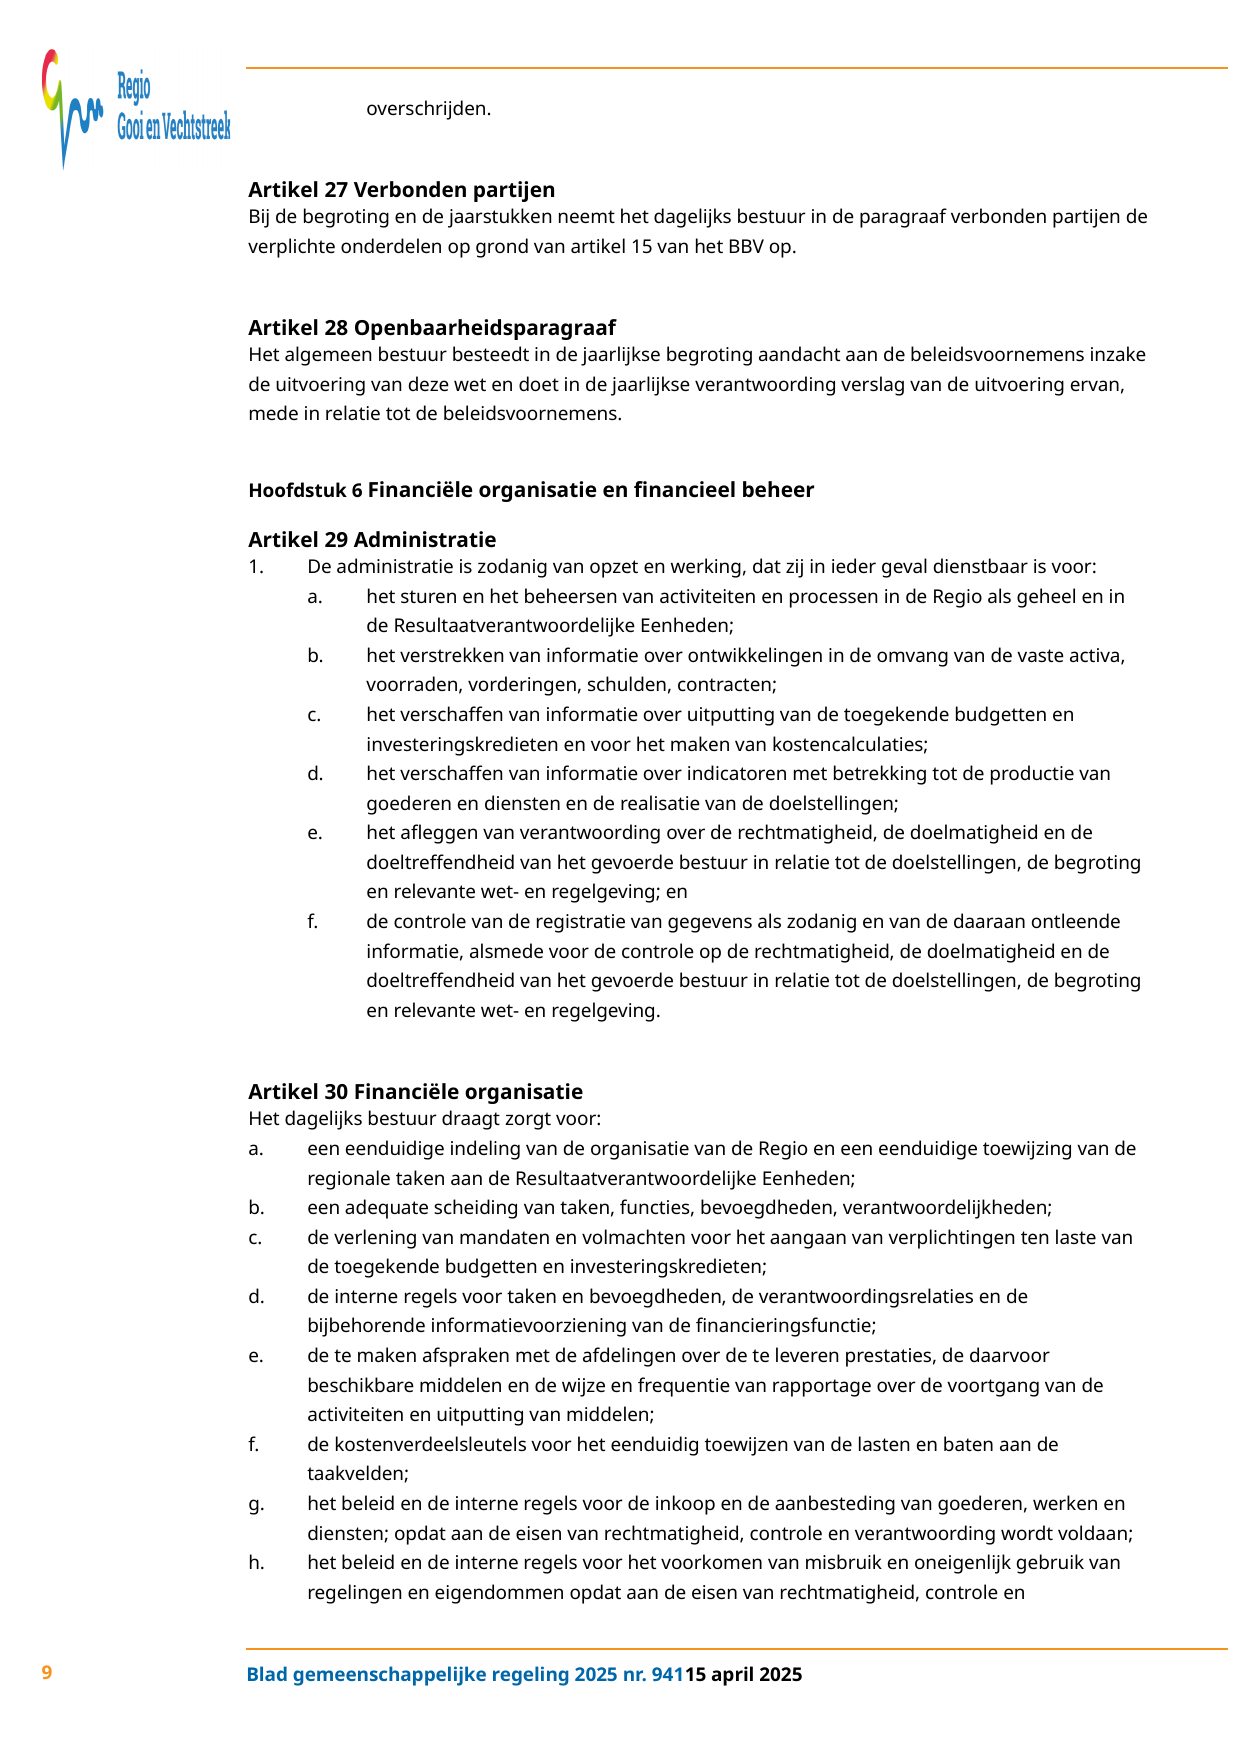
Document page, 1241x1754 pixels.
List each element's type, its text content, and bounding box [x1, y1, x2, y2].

list de interne regels voor taken en bevoegdheden, de verantwoordingsrelaties en de bijbehorende informatievoorziening van de financieringsfunctie; [248, 1283, 1152, 1338]
list een eenduidige indeling van de organisatie van de Regio en een eenduidige toewijzing van de regionale taken aan de Resultaatverantwoordelijke Eenheden; [248, 1135, 1152, 1190]
text Artikel 29 Administratie [248, 525, 1152, 553]
text Artikel 28 Openbaarheidsparagraaf [248, 313, 1152, 341]
list de kostenverdeelsleutels voor het eenduidig toewijzen van de lasten en baten aan de taakvelden; [248, 1431, 1152, 1486]
list de te maken afspraken met de afdelingen over de te leveren prestaties, de daarvoor beschikbare middelen en de wijze en frequentie van rapportage over de voortgang van de activiteiten en uitputting van middelen; [248, 1342, 1152, 1427]
text Artikel 30 Financiële organisatie [248, 1077, 1152, 1106]
list overschrijden. [307, 95, 1152, 121]
list de verlening van mandaten en volmachten voor het aangaan van verplichtingen ten laste van de toegekende budgetten en investeringskredieten; [248, 1224, 1152, 1279]
picture [41, 47, 231, 172]
list het beleid en de interne regels voor het voorkomen van misbruik en oneigenlijk gebruik van regelingen en eigendommen opdat aan de eisen van rechtmatigheid, controle en [248, 1549, 1152, 1604]
list het afleggen van verantwoording over de rechtmatigheid, de doelmatigheid en de doeltreffendheid van het gevoerde bestuur in relatie tot de doelstellingen, de begroting en relevante wet- en regelgeving; en [307, 819, 1152, 904]
list de controle van de registratie van gegevens als zodanig en van de daaraan ontleende informatie, alsmede voor de controle op de rechtmatigheid, de doelmatigheid en de doeltreffendheid van het gevoerde bestuur in relatie tot de doelstellingen, de begroting en relevante wet- en regelgeving. [307, 908, 1152, 1023]
list De administratie is zodanig van opzet en werking, dat zij in ieder geval dienstbaar is voor: [248, 553, 1152, 579]
list een adequate scheiding van taken, functies, bevoegdheden, verantwoordelijkheden; [248, 1194, 1152, 1220]
list het verstrekken van informatie over ontwikkelingen in de omvang van de vaste activa, voorraden, vorderingen, schulden, contracten; [307, 642, 1152, 697]
list het verschaffen van informatie over uitputting van de toegekende budgetten en investeringskredieten en voor het maken van kostencalculaties; [307, 701, 1152, 757]
list het sturen en het beheersen van activiteiten en processen in de Regio als geheel en in de Resultaatverantwoordelijke Eenheden; [307, 583, 1152, 638]
list het beleid en de interne regels voor de inkoop en de aanbesteding van goederen, werken en diensten; opdat aan de eisen van rechtmatigheid, controle en verantwoording wordt voldaan; [248, 1490, 1152, 1545]
text Het dagelijks bestuur draagt zorgt voor: [248, 1106, 1152, 1131]
list het verschaffen van informatie over indicatoren met betrekking tot de productie van goederen en diensten en de realisatie van de doelstellingen; [307, 760, 1152, 816]
text Bij de begroting en de jaarstukken neemt het dagelijks bestuur in de paragraaf verbonden partijen de verplichte onderdelen op grond van artikel 15 van het BBV op. [248, 203, 1152, 258]
text Artikel 27 Verbonden partijen [248, 175, 1152, 203]
text Het algemeen bestuur besteedt in de jaarlijkse begroting aandacht aan de beleidsvoornemens inzake de uitvoering van deze wet en doet in de jaarlijkse verantwoording verslag van de uitvoering ervan, mede in relatie tot de beleidsvoornemens. [248, 341, 1152, 426]
text Hoofdstuk 6 Financiële organisatie en financieel beheer [248, 476, 1152, 504]
